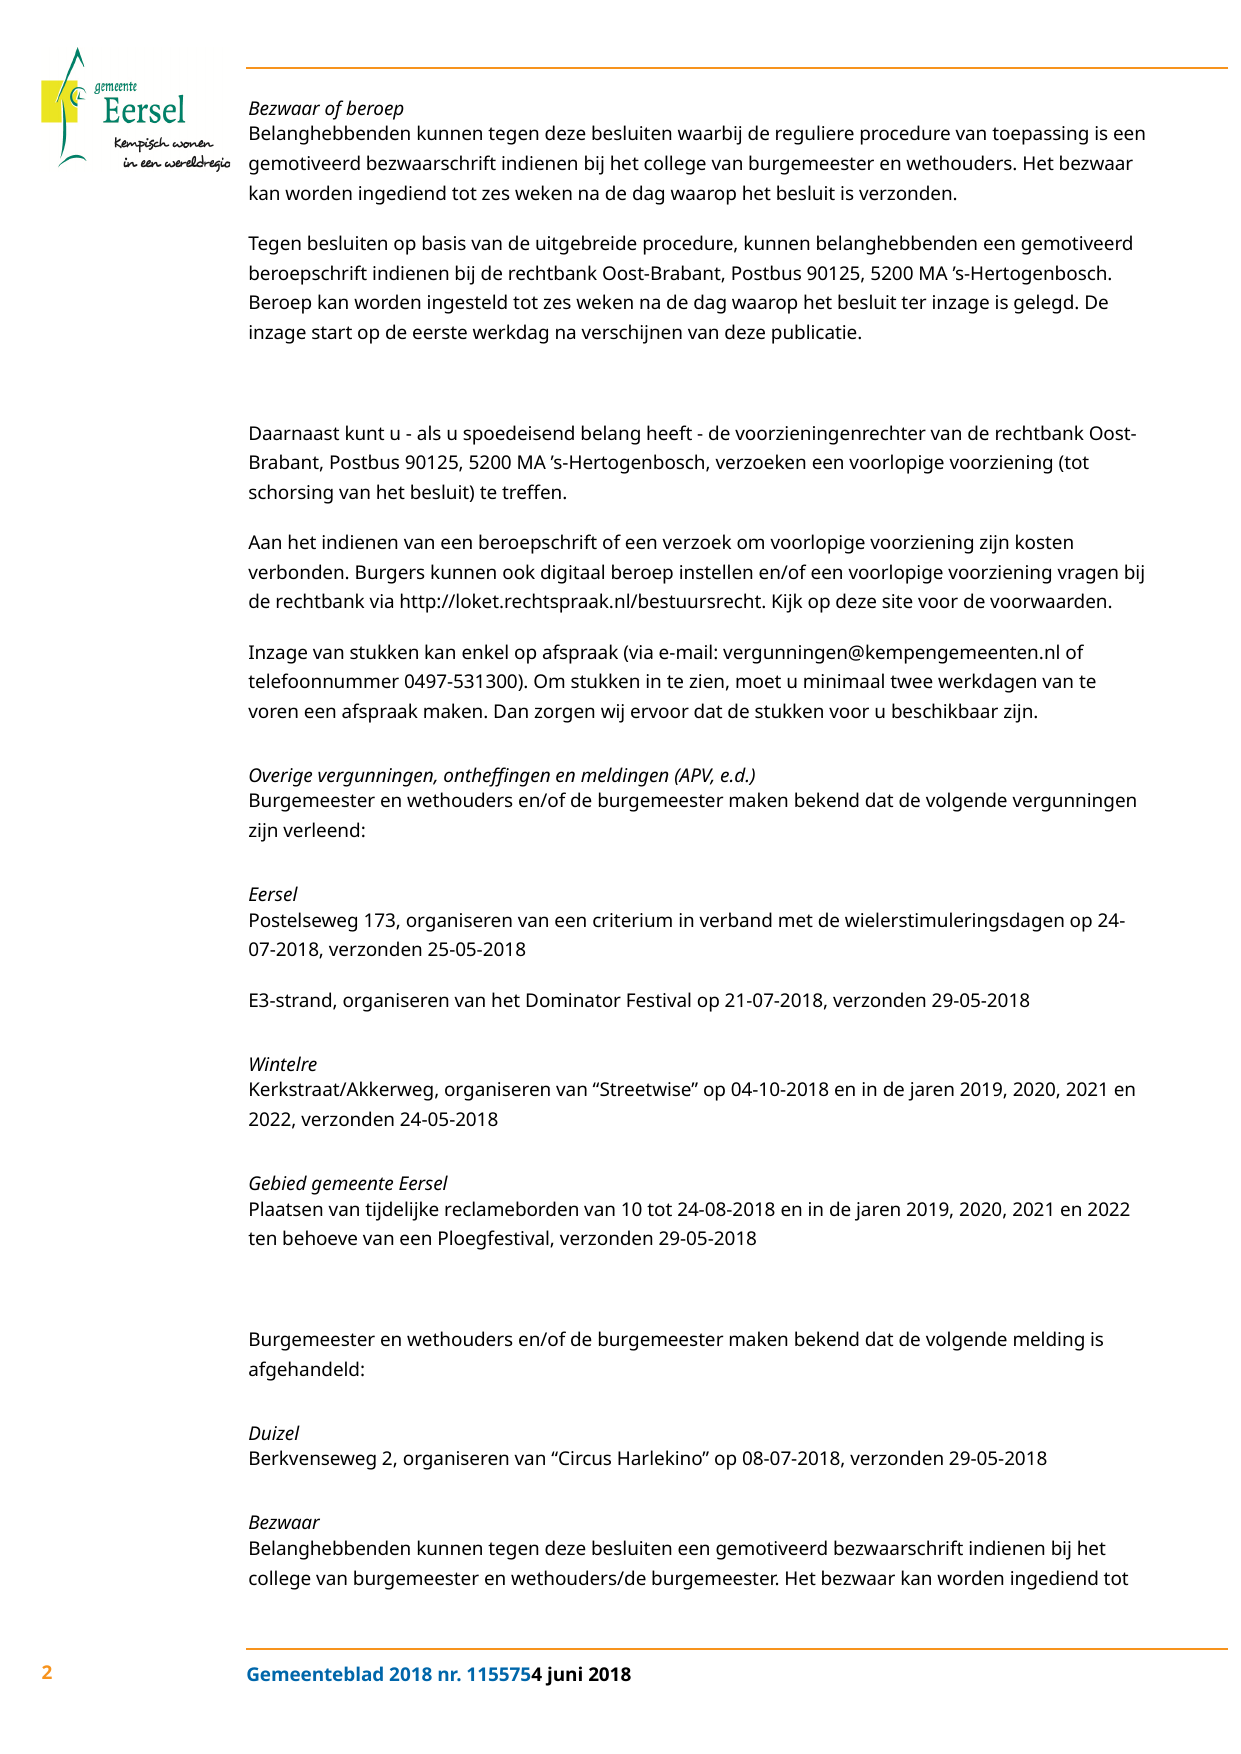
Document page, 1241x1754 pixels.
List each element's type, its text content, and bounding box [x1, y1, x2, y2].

text Postelseweg 173, organiseren van een criterium in verband met de wielerstimuleringsdagen op 24-07-2018, verzonden 25-05-2018 [248, 907, 1152, 962]
text Daarnaast kunt u - als u spoedeisend belang heeft - de voorzieningenrechter van de rechtbank Oost-Brabant, Postbus 90125, 5200 MA ’s-Hertogenbosch, verzoeken een voorlopige voorziening (tot schorsing van het besluit) te treffen. [248, 420, 1152, 504]
text Eersel [248, 881, 1152, 907]
text Kerkstraat/Akkerweg, organiseren van “Streetwise” op 04-10-2018 en in de jaren 2019, 2020, 2021 en 2022, verzonden 24-05-2018 [248, 1077, 1152, 1132]
text Overige vergunningen, ontheffingen en meldingen (APV, e.d.) [248, 762, 1152, 788]
text Aan het indienen van een beroepschrift of een verzoek om voorlopige voorziening zijn kosten verbonden. Burgers kunnen ook digitaal beroep instellen en/of een voorlopige voorziening vragen bij de rechtbank via http://loket.rechtspraak.nl/bestuursrecht. Kijk op deze site voor de voorwaarden. [248, 529, 1152, 614]
picture [41, 47, 231, 172]
text Berkvenseweg 2, organiseren van “Circus Harlekino” op 08-07-2018, verzonden 29-05-2018 [248, 1446, 1152, 1471]
text Belanghebbenden kunnen tegen deze besluiten waarbij de reguliere procedure van toepassing is een gemotiveerd bezwaarschrift indienen bij het college van burgemeester en wethouders. Het bezwaar kan worden ingediend tot zes weken na de dag waarop het besluit is verzonden. [248, 121, 1152, 205]
text Gebied gemeente Eersel [248, 1170, 1152, 1196]
text Tegen besluiten op basis van de uitgebreide procedure, kunnen belanghebbenden een gemotiveerd beroepschrift indienen bij de rechtbank Oost-Brabant, Postbus 90125, 5200 MA ’s-Hertogenbosch. Beroep kan worden ingesteld tot zes weken na de dag waarop het besluit ter inzage is gelegd. De inzage start op de eerste werkdag na verschijnen van deze publicatie. [248, 230, 1152, 344]
text Bezwaar of beroep [248, 95, 1152, 121]
text Burgemeester en wethouders en/of de burgemeester maken bekend dat de volgende melding is afgehandeld: [248, 1326, 1152, 1382]
text Duizel [248, 1420, 1152, 1446]
text Inzage van stukken kan enkel op afspraak (via e-mail: vergunningen@kempengemeenten.nl of telefoonnummer 0497-531300). Om stukken in te zien, moet u minimaal twee werkdagen van te voren een afspraak maken. Dan zorgen wij ervoor dat de stukken voor u beschikbaar zijn. [248, 639, 1152, 724]
text Bezwaar [248, 1509, 1152, 1535]
text Plaatsen van tijdelijke reclameborden van 10 tot 24-08-2018 en in de jaren 2019, 2020, 2021 en 2022 ten behoeve van een Ploegfestival, verzonden 29-05-2018 [248, 1196, 1152, 1251]
text E3-strand, organiseren van het Dominator Festival op 21-07-2018, verzonden 29-05-2018 [248, 987, 1152, 1013]
text Belanghebbenden kunnen tegen deze besluiten een gemotiveerd bezwaarschrift indienen bij het college van burgemeester en wethouders/de burgemeester. Het bezwaar kan worden ingediend tot [248, 1535, 1152, 1591]
text Wintelre [248, 1051, 1152, 1077]
text Burgemeester en wethouders en/of de burgemeester maken bekend dat de volgende vergunningen zijn verleend: [248, 788, 1152, 843]
